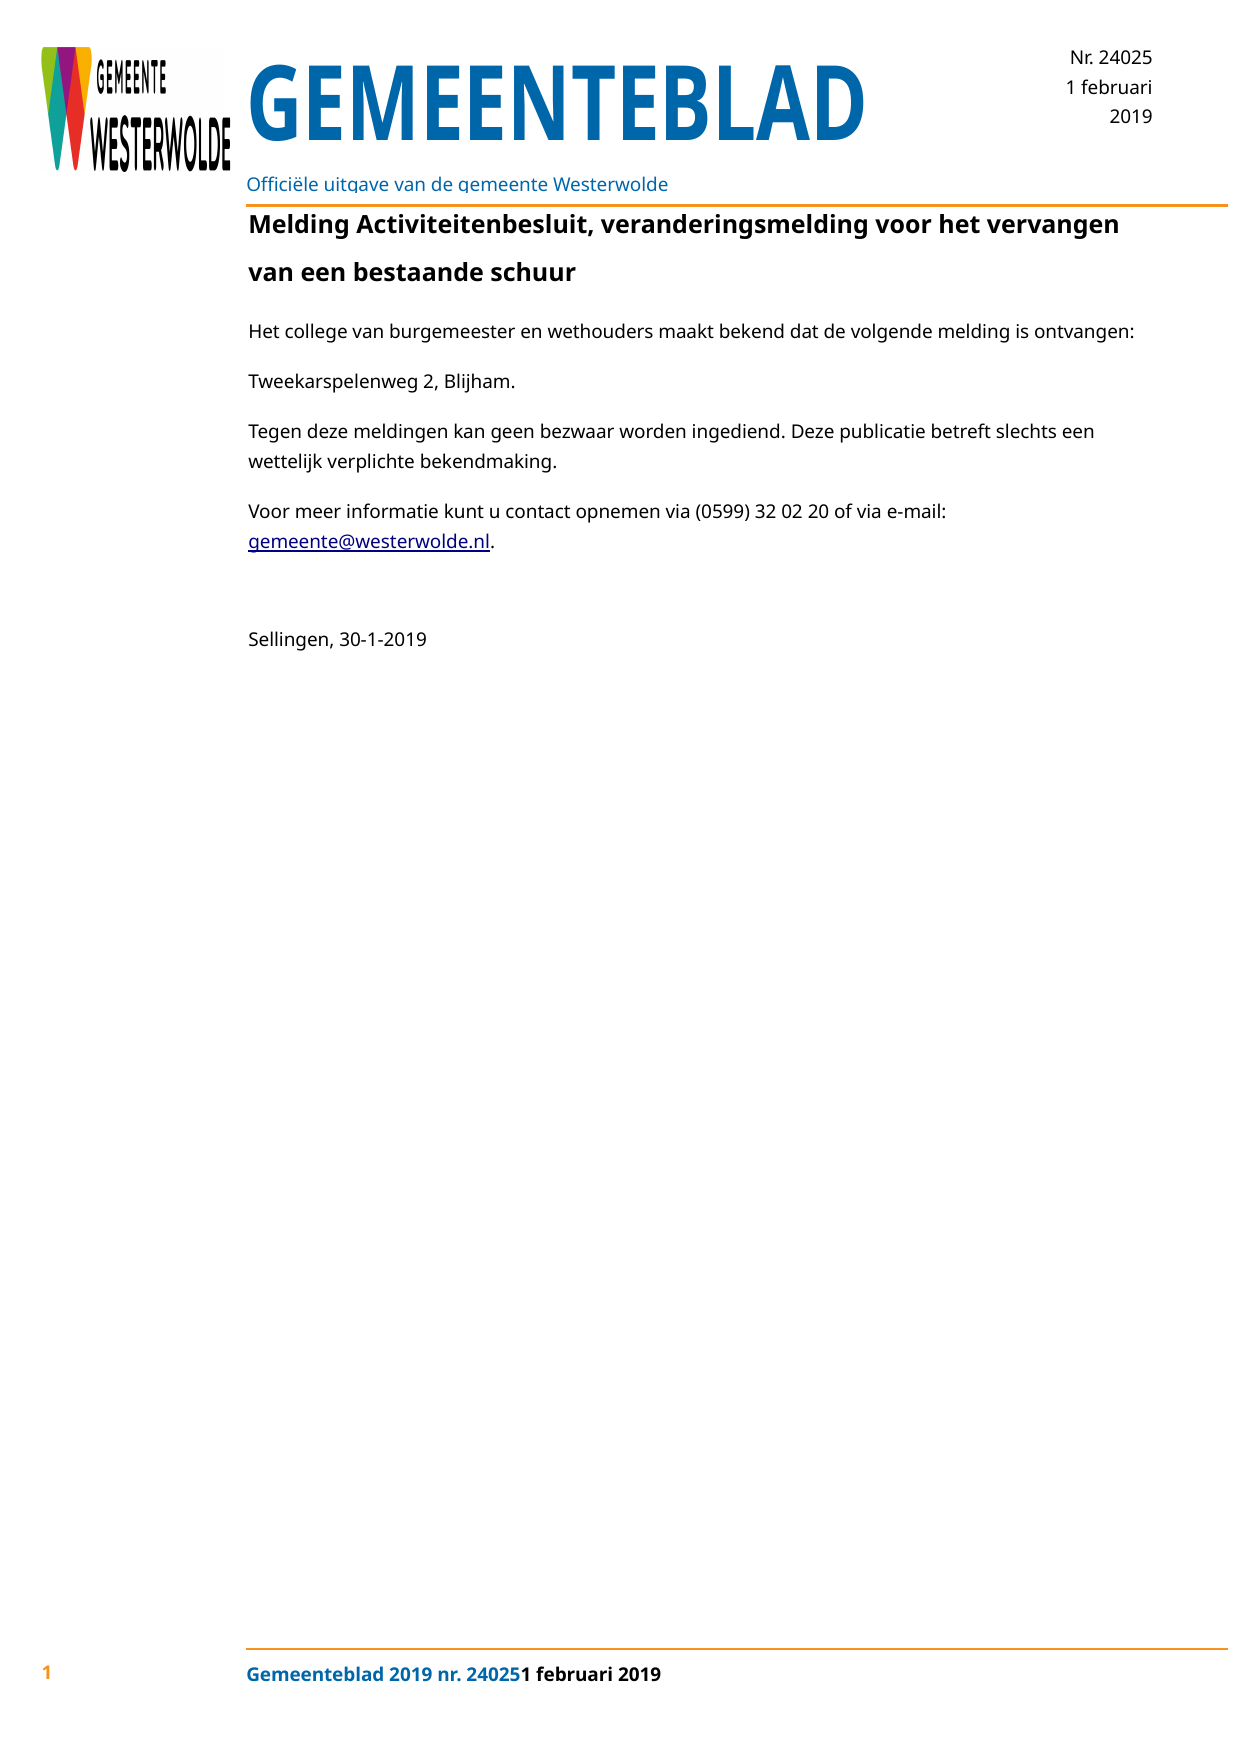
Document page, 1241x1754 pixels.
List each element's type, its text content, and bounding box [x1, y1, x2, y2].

text Tegen deze meldingen kan geen bezwaar worden ingediend. Deze publicatie betreft slechts een wettelijk verplichte bekendmaking. [248, 419, 1152, 474]
text Het college van burgemeester en wethouders maakt bekend dat de volgende melding is ontvangen: [248, 318, 1152, 344]
picture [41, 47, 231, 172]
text Voor meer informatie kunt u contact opnemen via (0599) 32 02 20 of via e-mail: gemeente@westerwolde.nl. [248, 499, 1152, 554]
text Sellingen, 30-1-2019 [248, 627, 1152, 652]
text Melding Activiteitenbesluit, veranderingsmelding voor het vervangen van een bestaande schuur [248, 207, 1152, 288]
text Tweekarspelenweg 2, Blijham. [248, 368, 1152, 394]
